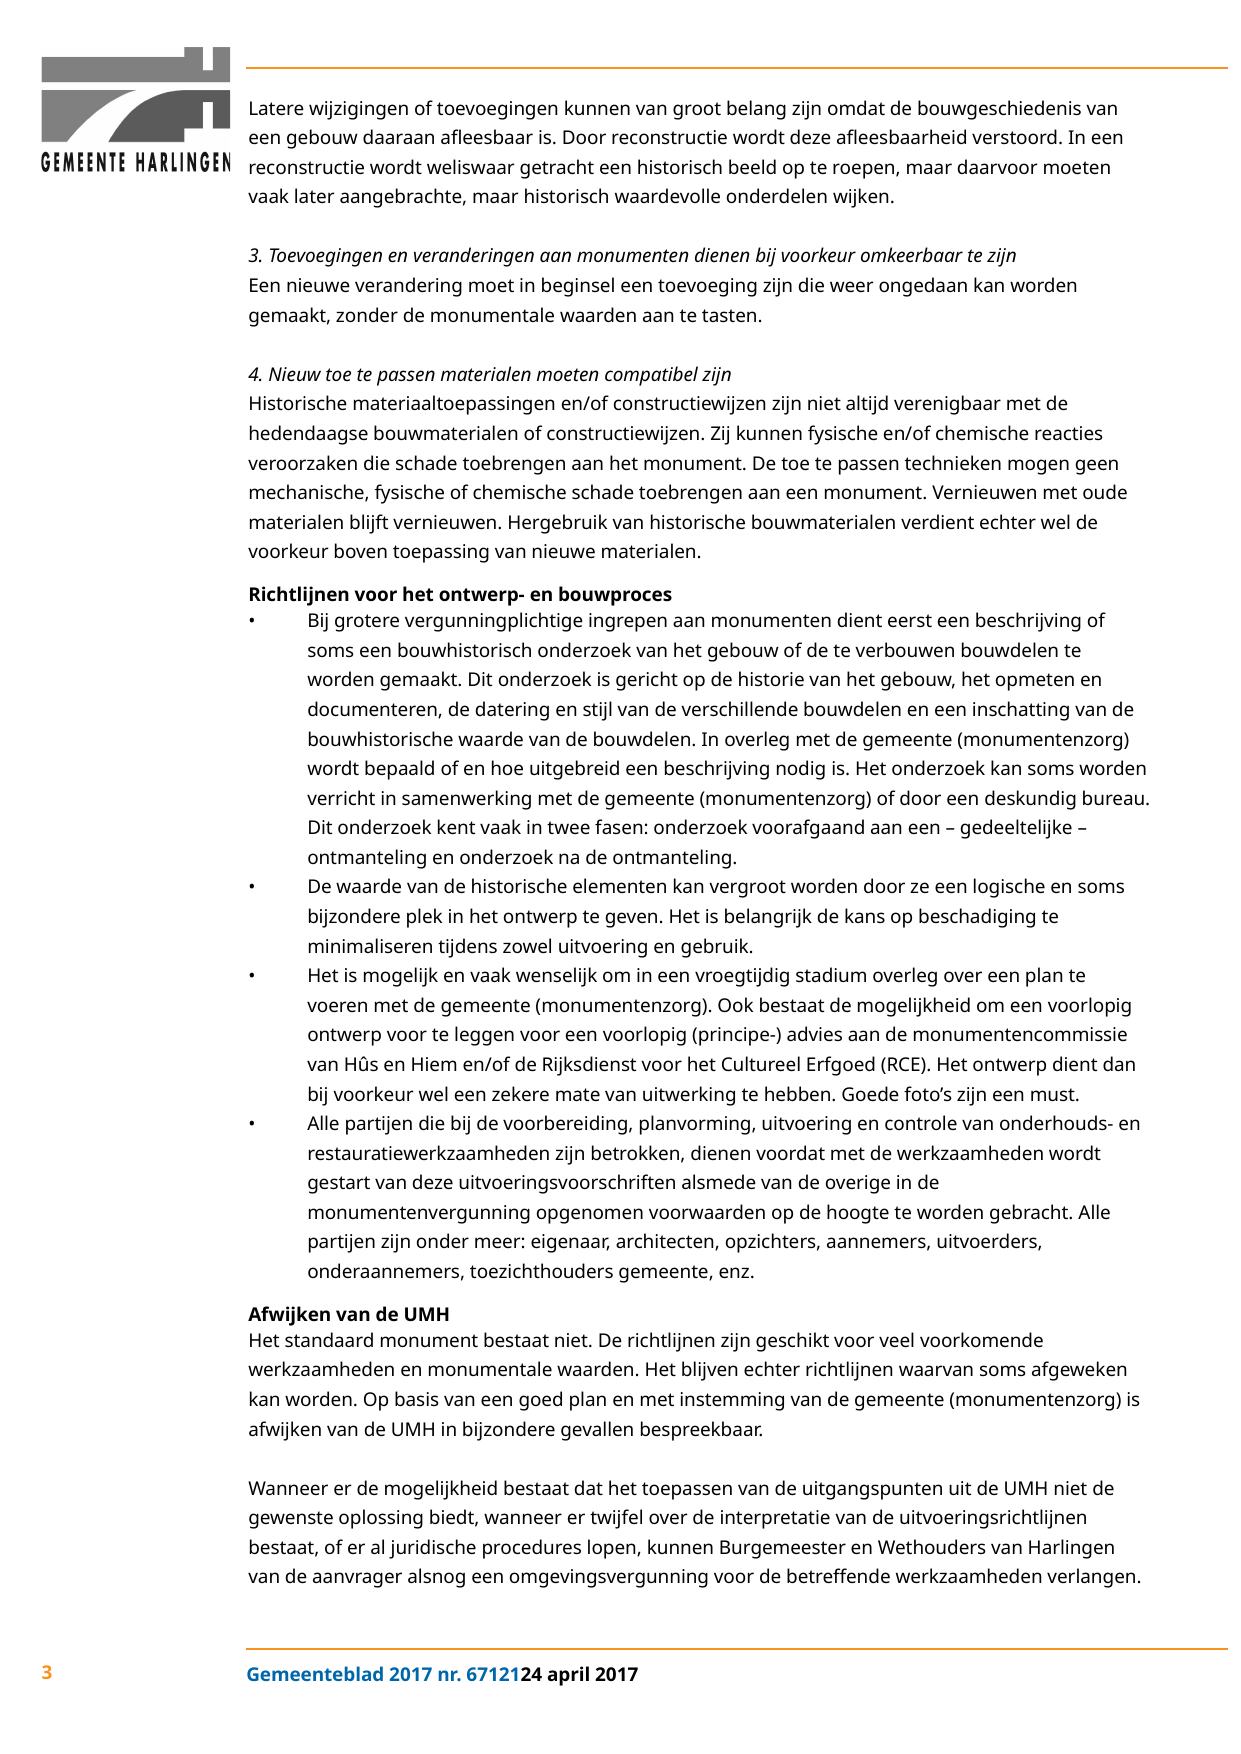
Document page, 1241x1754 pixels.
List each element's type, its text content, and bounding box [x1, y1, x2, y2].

text Richtlijnen voor het ontwerp- en bouwproces [248, 582, 1152, 607]
text Wanneer er de mogelijkheid bestaat dat het toepassen van de uitgangspunten uit de UMH niet de gewenste oplossing biedt, wanneer er twijfel over de interpretatie van de uitvoeringsrichtlijnen bestaat, of er al juridische procedures lopen, kunnen Burgemeester en Wethouders van Harlingen van de aanvrager alsnog een omgevingsvergunning voor de betreffende werkzaamheden verlangen. [248, 1475, 1152, 1589]
text Historische materiaaltoepassingen en/of constructiewijzen zijn niet altijd verenigbaar met de hedendaagse bouwmaterialen of constructiewijzen. Zij kunnen fysische en/of chemische reacties veroorzaken die schade toebrengen aan het monument. De toe te passen technieken mogen geen mechanische, fysische of chemische schade toebrengen aan een monument. Vernieuwen met oude materialen blijft vernieuwen. Hergebruik van historische bouwmaterialen verdient echter wel de voorkeur boven toepassing van nieuwe materialen. [248, 391, 1152, 564]
text Afwijken van de UMH [248, 1301, 1152, 1327]
picture [41, 47, 231, 172]
text Het standaard monument bestaat niet. De richtlijnen zijn geschikt voor veel voorkomende werkzaamheden en monumentale waarden. Het blijven echter richtlijnen waarvan soms afgeweken kan worden. Op basis van een goed plan en met instemming van de gemeente (monumentenzorg) is afwijken van de UMH in bijzondere gevallen bespreekbaar. [248, 1327, 1152, 1442]
text Een nieuwe verandering moet in beginsel een toevoeging zijn die weer ongedaan kan worden gemaakt, zonder de monumentale waarden aan te tasten. [248, 272, 1152, 328]
text Latere wijzigingen of toevoegingen kunnen van groot belang zijn omdat de bouwgeschiedenis van een gebouw daaraan afleesbaar is. Door reconstructie wordt deze afleesbaarheid verstoord. In een reconstructie wordt weliswaar getracht een historisch beeld op te roepen, maar daarvoor moeten vaak later aangebrachte, maar historisch waardevolle onderdelen wijken. [248, 95, 1152, 209]
text 4. Nieuw toe te passen materialen moeten compatibel zijn [248, 361, 1152, 387]
text 3. Toevoegingen en veranderingen aan monumenten dienen bij voorkeur omkeerbaar te zijn [248, 243, 1152, 268]
list Alle partijen die bij de voorbereiding, planvorming, uitvoering en controle van onderhouds- en restauratiewerkzaamheden zijn betrokken, dienen voordat met de werkzaamheden wordt gestart van deze uitvoeringsvoorschriften alsmede van de overige in de monumentenvergunning opgenomen voorwaarden op de hoogte te worden gebracht. Alle partijen zijn onder meer: eigenaar, architecten, opzichters, aannemers, uitvoerders, onderaannemers, toezichthouders gemeente, enz. [248, 1110, 1152, 1284]
list Bij grotere vergunningplichtige ingrepen aan monumenten dient eerst een beschrijving of soms een bouwhistorisch onderzoek van het gebouw of de te verbouwen bouwdelen te worden gemaakt. Dit onderzoek is gericht op de historie van het gebouw, het opmeten en documenteren, de datering en stijl van de verschillende bouwdelen en een inschatting van de bouwhistorische waarde van de bouwdelen. In overleg met de gemeente (monumentenzorg) wordt bepaald of en hoe uitgebreid een beschrijving nodig is. Het onderzoek kan soms worden verricht in samenwerking met de gemeente (monumentenzorg) of door een deskundig bureau. Dit onderzoek kent vaak in twee fasen: onderzoek voorafgaand aan een – gedeeltelijke – ontmanteling en onderzoek na de ontmanteling. [248, 607, 1152, 870]
list Het is mogelijk en vaak wenselijk om in een vroegtijdig stadium overleg over een plan te voeren met de gemeente (monumentenzorg). Ook bestaat de mogelijkheid om een voorlopig ontwerp voor te leggen voor een voorlopig (principe-) advies aan de monumentencommissie van Hûs en Hiem en/of de Rijksdienst voor het Cultureel Erfgoed (RCE). Het ontwerp dient dan bij voorkeur wel een zekere mate van uitwerking te hebben. Goede foto’s zijn een must. [248, 962, 1152, 1106]
list De waarde van de historische elementen kan vergroot worden door ze een logische en soms bijzondere plek in het ontwerp te geven. Het is belangrijk de kans op beschadiging te minimaliseren tijdens zowel uitvoering en gebruik. [248, 874, 1152, 958]
